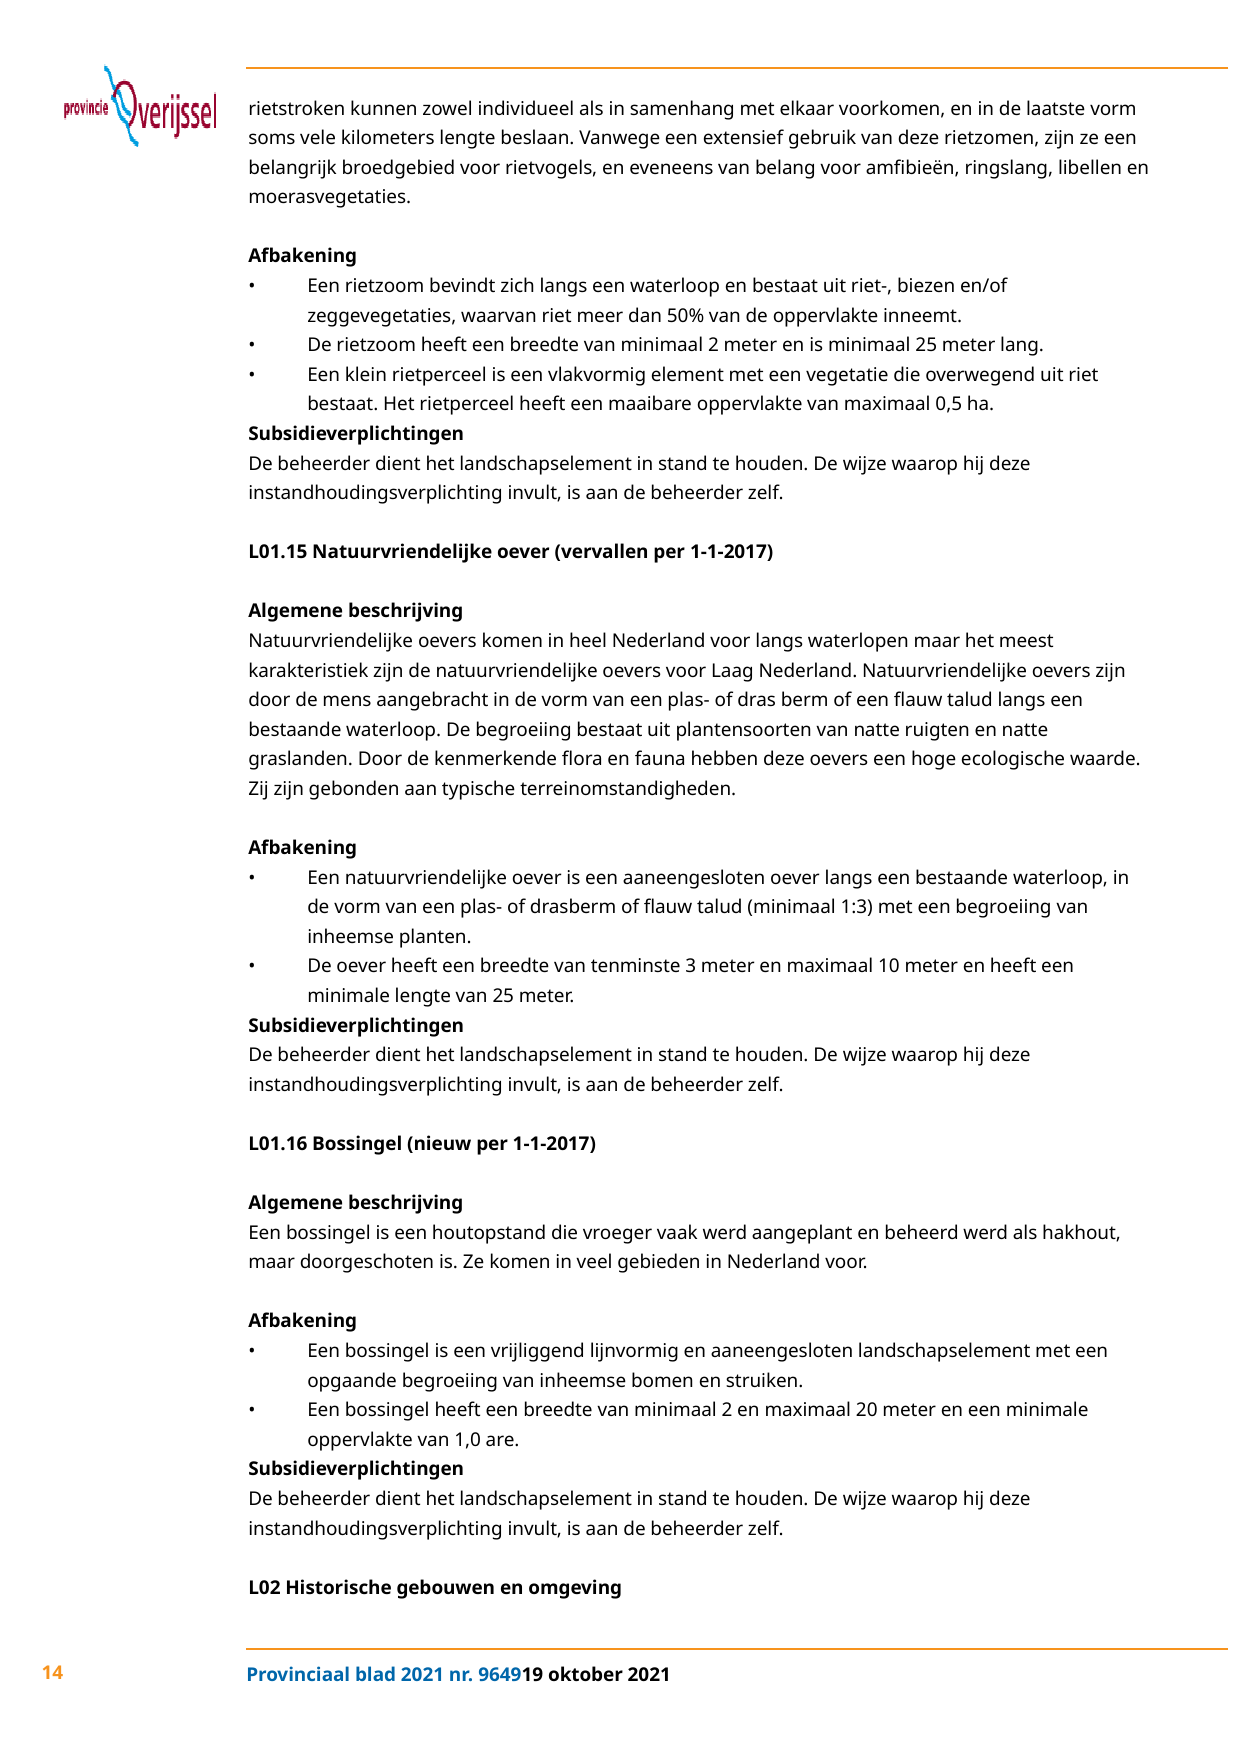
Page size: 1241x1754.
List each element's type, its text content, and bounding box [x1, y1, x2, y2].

text Natuurvriendelijke oevers komen in heel Nederland voor langs waterlopen maar het meest karakteristiek zijn de natuurvriendelijke oevers voor Laag Nederland. Natuurvriendelijke oevers zijn door de mens aangebracht in de vorm van een plas- of dras berm of een flauw talud langs een bestaande waterloop. De begroeiing bestaat uit plantensoorten van natte ruigten en natte graslanden. Door de kenmerkende flora en fauna hebben deze oevers een hoge ecologische waarde. Zij zijn gebonden aan typische terreinomstandigheden. [248, 627, 1152, 801]
list Een bossingel heeft een breedte van minimaal 2 en maximaal 20 meter en een minimale oppervlakte van 1,0 are. [248, 1396, 1152, 1452]
list De oever heeft een breedte van tenminste 3 meter en maximaal 10 meter en heeft een minimale lengte van 25 meter. [248, 953, 1152, 1008]
text Afbakening [248, 243, 1152, 268]
text Subsidieverplichtingen [248, 420, 1152, 446]
text L01.16 Bossingel (nieuw per 1-1-2017) [248, 1130, 1152, 1156]
text Een bossingel is een houtopstand die vroeger vaak werd aangeplant en beheerd werd als hakhout, maar doorgeschoten is. Ze komen in veel gebieden in Nederland voor. [248, 1219, 1152, 1274]
text rietstroken kunnen zowel individueel als in samenhang met elkaar voorkomen, en in de laatste vorm soms vele kilometers lengte beslaan. Vanwege een extensief gebruik van deze rietzomen, zijn ze een belangrijk broedgebied voor rietvogels, en eveneens van belang voor amfibieën, ringslang, libellen en moerasvegetaties. [248, 95, 1152, 209]
list Een rietzoom bevindt zich langs een waterloop en bestaat uit riet-, biezen en/of zeggevegetaties, waarvan riet meer dan 50% van de oppervlakte inneemt. [248, 272, 1152, 328]
text Afbakening [248, 1308, 1152, 1333]
text De beheerder dient het landschapselement in stand te houden. De wijze waarop hij deze instandhoudingsverplichting invult, is aan de beheerder zelf. [248, 1041, 1152, 1097]
text Algemene beschrijving [248, 1189, 1152, 1215]
text Subsidieverplichtingen [248, 1012, 1152, 1038]
text L02 Historische gebouwen en omgeving [248, 1574, 1152, 1600]
text L01.15 Natuurvriendelijke oever (vervallen per 1-1-2017) [248, 538, 1152, 564]
list Een natuurvriendelijke oever is een aaneengesloten oever langs een bestaande waterloop, in de vorm van een plas- of drasberm of flauw talud (minimaal 1:3) met een begroeiing van inheemse planten. [248, 864, 1152, 949]
text De beheerder dient het landschapselement in stand te houden. De wijze waarop hij deze instandhoudingsverplichting invult, is aan de beheerder zelf. [248, 450, 1152, 505]
text Afbakening [248, 834, 1152, 860]
list Een klein rietperceel is een vlakvormig element met een vegetatie die overwegend uit riet bestaat. Het rietperceel heeft een maaibare oppervlakte van maximaal 0,5 ha. [248, 361, 1152, 416]
list De rietzoom heeft een breedte van minimaal 2 meter en is minimaal 25 meter lang. [248, 331, 1152, 357]
text Subsidieverplichtingen [248, 1456, 1152, 1481]
text De beheerder dient het landschapselement in stand te houden. De wijze waarop hij deze instandhoudingsverplichting invult, is aan de beheerder zelf. [248, 1485, 1152, 1541]
picture [41, 47, 231, 172]
text Algemene beschrijving [248, 598, 1152, 623]
list Een bossingel is een vrijliggend lijnvormig en aaneengesloten landschapselement met een opgaande begroeiing van inheemse bomen en struiken. [248, 1337, 1152, 1393]
